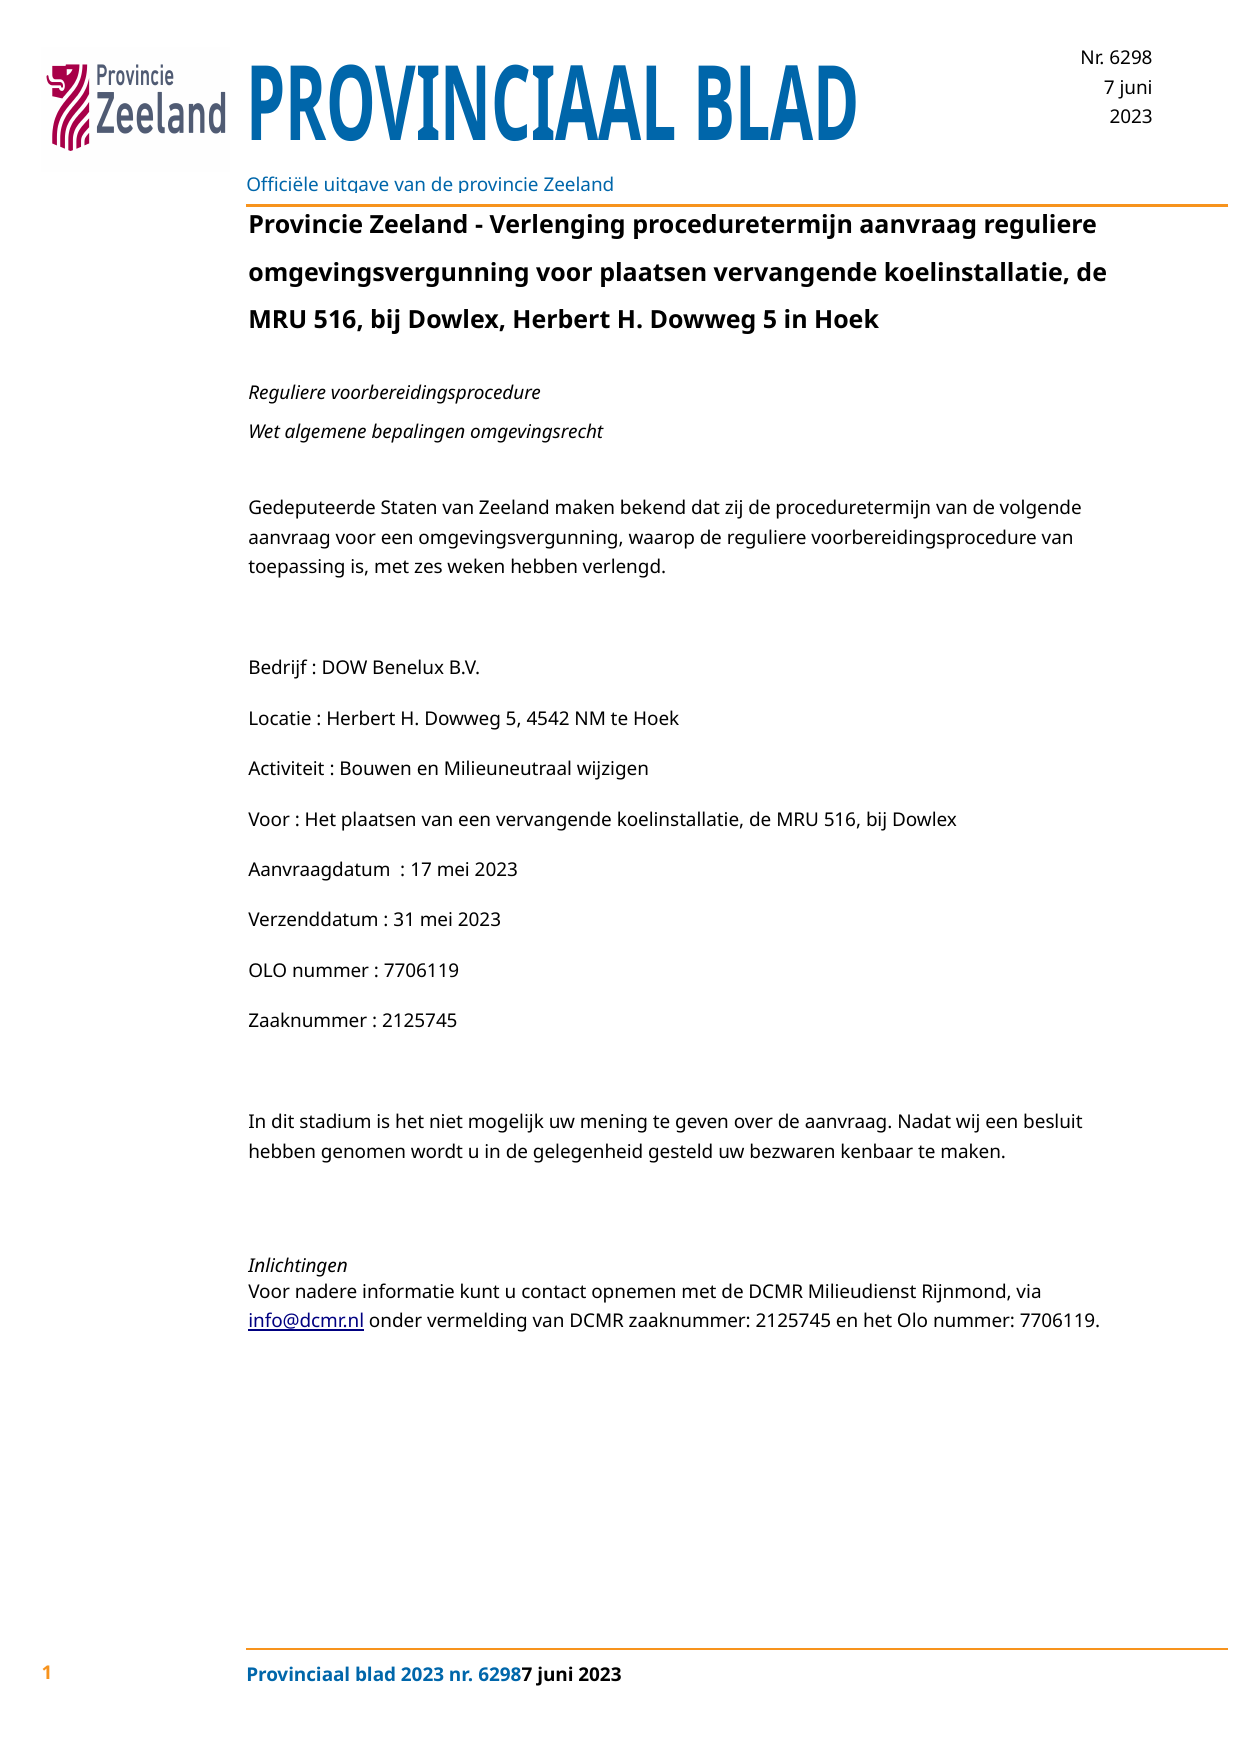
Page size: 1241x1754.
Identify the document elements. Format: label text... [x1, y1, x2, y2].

text Bedrijf : DOW Benelux B.V. [248, 654, 1152, 680]
text Zaaknummer : 2125745 [248, 1007, 1152, 1033]
text Locatie : Herbert H. Dowweg 5, 4542 NM te Hoek [248, 705, 1152, 731]
text OLO nummer : 7706119 [248, 957, 1152, 983]
text Reguliere voorbereidingsprocedure [248, 379, 1152, 405]
text Aanvraagdatum : 17 mei 2023 [248, 856, 1152, 882]
text Gedeputeerde Staten van Zeeland maken bekend dat zij de proceduretermijn van de volgende aanvraag voor een omgevingsvergunning, waarop de reguliere voorbereidingsprocedure van toepassing is, met zes weken hebben verlengd. [248, 494, 1152, 579]
text Voor : Het plaatsen van een vervangende koelinstallatie, de MRU 516, bij Dowlex [248, 806, 1152, 831]
text Provincie Zeeland - Verlenging proceduretermijn aanvraag reguliere omgevingsvergunning voor plaatsen vervangende koelinstallatie, de MRU 516, bij Dowlex, Herbert H. Dowweg 5 in Hoek [248, 207, 1152, 336]
text Wet algemene bepalingen omgevingsrecht [248, 418, 1152, 444]
text Verzenddatum : 31 mei 2023 [248, 907, 1152, 932]
picture [41, 47, 231, 172]
text In dit stadium is het niet mogelijk uw mening te geven over de aanvraag. Nadat wij een besluit hebben genomen wordt u in de gelegenheid gesteld uw bezwaren kenbaar te maken. [248, 1108, 1152, 1163]
text Activiteit : Bouwen en Milieuneutraal wijzigen [248, 755, 1152, 781]
text Voor nadere informatie kunt u contact opnemen met de DCMR Milieudienst Rijnmond, via info@dcmr.nl onder vermelding van DCMR zaaknummer: 2125745 en het Olo nummer: 7706119. [248, 1278, 1152, 1333]
text Inlichtingen [248, 1252, 1152, 1278]
